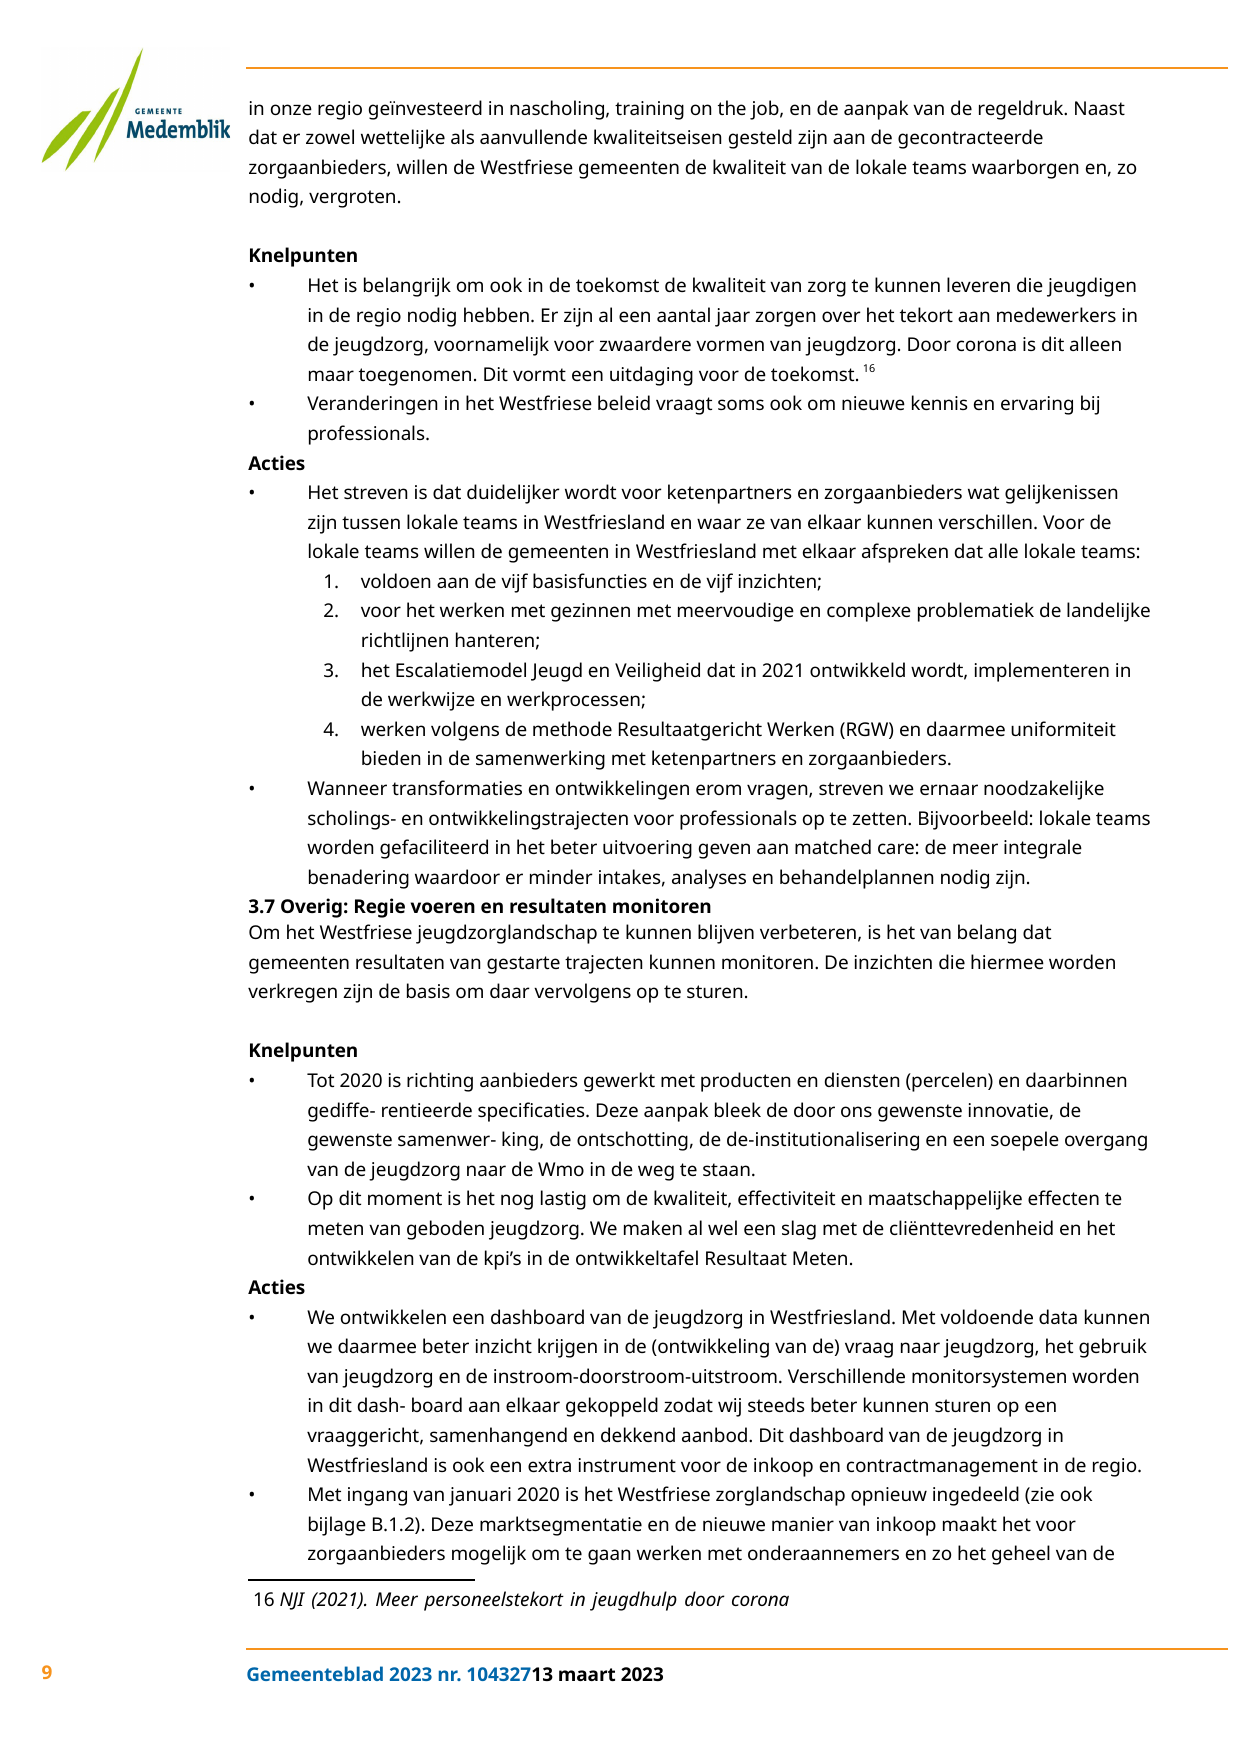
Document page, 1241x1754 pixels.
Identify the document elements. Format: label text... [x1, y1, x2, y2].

list Het is belangrijk om ook in de toekomst de kwaliteit van zorg te kunnen leveren die jeugdigen in de regio nodig hebben. Er zijn al een aantal jaar zorgen over het tekort aan medewerkers in de jeugdzorg, voornamelijk voor zwaardere vormen van jeugdzorg. Door corona is dit alleen maar toegenomen. Dit vormt een uitdaging voor de toekomst. [248, 272, 1152, 387]
list Het streven is dat duidelijker wordt voor ketenpartners en zorgaanbieders wat gelijkenissen zijn tussen lokale teams in Westfriesland en waar ze van elkaar kunnen verschillen. Voor de lokale teams willen de gemeenten in Westfriesland met elkaar afspreken dat alle lokale teams: [248, 479, 1152, 564]
picture [41, 47, 231, 172]
text Knelpunten [248, 243, 1152, 268]
list voor het werken met gezinnen met meervoudige en complexe problematiek de landelijke richtlijnen hanteren; [323, 598, 1152, 653]
list NJI (2021). Meer personeelstekort in jeugdhulp door corona [248, 1586, 1152, 1612]
text Knelpunten [248, 1038, 1152, 1063]
text 3.7 Overig: Regie voeren en resultaten monitoren [248, 893, 1152, 919]
list het Escalatiemodel Jeugd en Veiligheid dat in 2021 ontwikkeld wordt, implementeren in de werkwijze en werkprocessen; [323, 657, 1152, 712]
text Acties [248, 450, 1152, 476]
list werken volgens de methode Resultaatgericht Werken (RGW) en daarmee uniformiteit bieden in de samenwerking met ketenpartners en zorgaanbieders. [323, 716, 1152, 771]
text in onze regio geïnvesteerd in nascholing, training on the job, en de aanpak van de regeldruk. Naast dat er zowel wettelijke als aanvullende kwaliteitseisen gesteld zijn aan de gecontracteerde zorgaanbieders, willen de Westfriese gemeenten de kwaliteit van de lokale teams waarborgen en, zo nodig, vergroten. [248, 95, 1152, 209]
list Op dit moment is het nog lastig om de kwaliteit, effectiviteit en maatschappelijke effecten te meten van geboden jeugdzorg. We maken al wel een slag met de cliënttevredenheid en het ontwikkelen van de kpi’s in de ontwikkeltafel Resultaat Meten. [248, 1186, 1152, 1270]
list Met ingang van januari 2020 is het Westfriese zorglandschap opnieuw ingedeeld (zie ook bijlage B.1.2). Deze marktsegmentatie en de nieuwe manier van inkoop maakt het voor zorgaanbieders mogelijk om te gaan werken met onderaannemers en zo het geheel van de [248, 1481, 1152, 1566]
list Wanneer transformaties en ontwikkelingen erom vragen, streven we ernaar noodzakelijke scholings- en ontwikkelingstrajecten voor professionals op te zetten. Bijvoorbeeld: lokale teams worden gefaciliteerd in het beter uitvoering geven aan matched care: de meer integrale benadering waardoor er minder intakes, analyses en behandelplannen nodig zijn. [248, 775, 1152, 890]
list Tot 2020 is richting aanbieders gewerkt met producten en diensten (percelen) en daarbinnen gediffe- rentieerde specificaties. Deze aanpak bleek de door ons gewenste innovatie, de gewenste samenwer- king, de ontschotting, de de-institutionalisering en een soepele overgang van de jeugdzorg naar de Wmo in de weg te staan. [248, 1067, 1152, 1182]
list We ontwikkelen een dashboard van de jeugdzorg in Westfriesland. Met voldoende data kunnen we daarmee beter inzicht krijgen in de (ontwikkeling van de) vraag naar jeugdzorg, het gebruik van jeugdzorg en de instroom-doorstroom-uitstroom. Verschillende monitorsystemen worden in dit dash- board aan elkaar gekoppeld zodat wij steeds beter kunnen sturen op een vraaggericht, samenhangend en dekkend aanbod. Dit dashboard van de jeugdzorg in Westfriesland is ook een extra instrument voor de inkoop en contractmanagement in de regio. [248, 1304, 1152, 1477]
text Acties [248, 1274, 1152, 1300]
text Om het Westfriese jeugdzorglandschap te kunnen blijven verbeteren, is het van belang dat gemeenten resultaten van gestarte trajecten kunnen monitoren. De inzichten die hiermee worden verkregen zijn de basis om daar vervolgens op te sturen. [248, 919, 1152, 1004]
list voldoen aan de vijf basisfuncties en de vijf inzichten; [323, 568, 1152, 594]
list Veranderingen in het Westfriese beleid vraagt soms ook om nieuwe kennis en ervaring bij professionals. [248, 391, 1152, 446]
